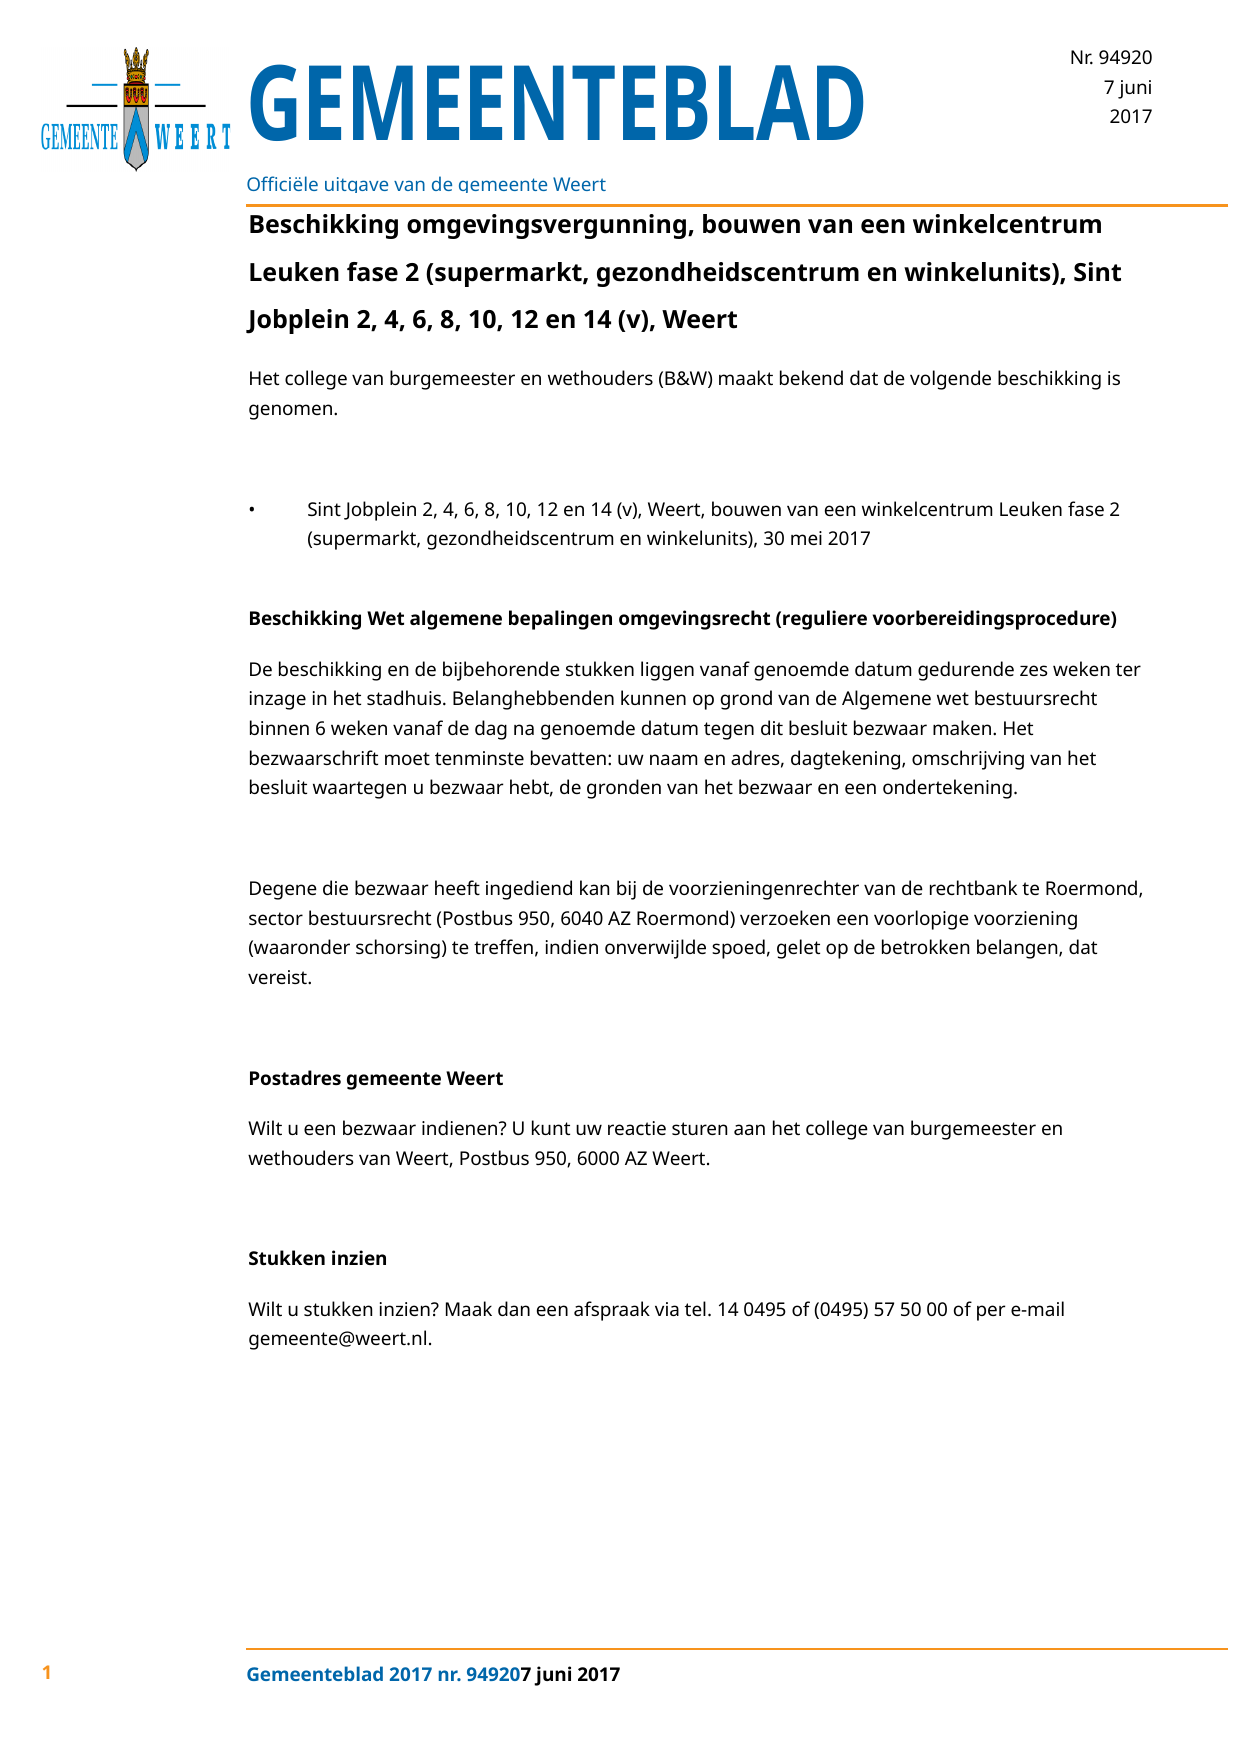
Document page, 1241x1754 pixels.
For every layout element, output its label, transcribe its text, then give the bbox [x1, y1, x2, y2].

text Beschikking Wet algemene bepalingen omgevingsrecht (reguliere voorbereidingsprocedure) [248, 606, 1152, 631]
text Postadres gemeente Weert [248, 1065, 1152, 1090]
text Beschikking omgevingsvergunning, bouwen van een winkelcentrum Leuken fase 2 (supermarkt, gezondheidscentrum en winkelunits), Sint Jobplein 2, 4, 6, 8, 10, 12 en 14 (v), Weert [248, 207, 1152, 336]
text Stukken inzien [248, 1246, 1152, 1271]
text Wilt u stukken inzien? Maak dan een afspraak via tel. 14 0495 of (0495) 57 50 00 of per e-mail gemeente@weert.nl. [248, 1296, 1152, 1351]
text Wilt u een bezwaar indienen? U kunt uw reactie sturen aan het college van burgemeester en wethouders van Weert, Postbus 950, 6000 AZ Weert. [248, 1115, 1152, 1170]
picture [41, 47, 231, 172]
text De beschikking en de bijbehorende stukken liggen vanaf genoemde datum gedurende zes weken ter inzage in het stadhuis. Belanghebbenden kunnen op grond van de Algemene wet bestuursrecht binnen 6 weken vanaf de dag na genoemde datum tegen dit besluit bezwaar maken. Het bezwaarschrift moet tenminste bevatten: uw naam en adres, dagtekening, omschrijving van het besluit waartegen u bezwaar hebt, de gronden van het bezwaar en een ondertekening. [248, 656, 1152, 800]
list Sint Jobplein 2, 4, 6, 8, 10, 12 en 14 (v), Weert, bouwen van een winkelcentrum Leuken fase 2 (supermarkt, gezondheidscentrum en winkelunits), 30 mei 2017 [248, 496, 1152, 551]
text Het college van burgemeester en wethouders (B&W) maakt bekend dat de volgende beschikking is genomen. [248, 366, 1152, 421]
text Degene die bezwaar heeft ingediend kan bij de voorzieningenrechter van de rechtbank te Roermond, sector bestuursrecht (Postbus 950, 6040 AZ Roermond) verzoeken een voorlopige voorziening (waaronder schorsing) te treffen, indien onverwijlde spoed, gelet op de betrokken belangen, dat vereist. [248, 875, 1152, 989]
